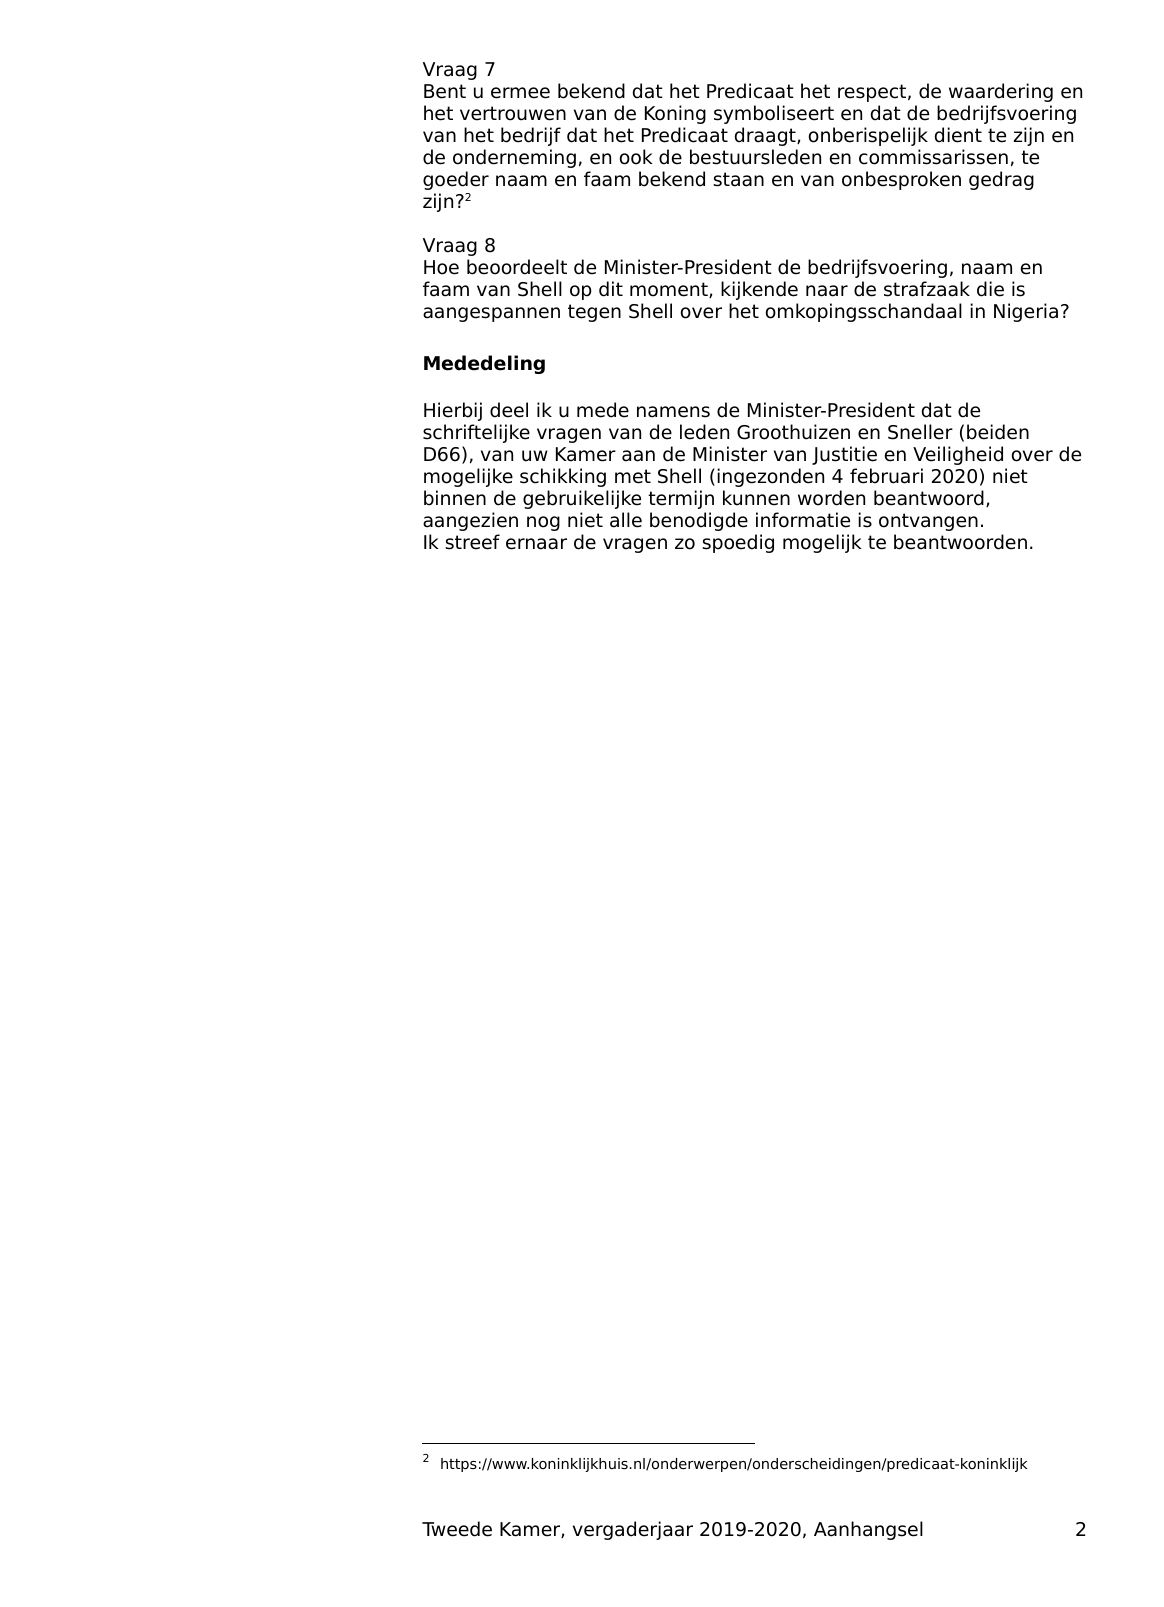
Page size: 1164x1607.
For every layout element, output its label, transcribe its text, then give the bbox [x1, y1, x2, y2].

text https://www.koninklijkhuis.nl/onderwerpen/onderscheidingen/predicaat-koninklijk [422, 1452, 1087, 1474]
text Hierbij deel ik u mede namens de Minister-President dat de schriftelijke vragen van de leden Groothuizen en Sneller (beiden D66), van uw Kamer aan de Minister van Justitie en Veiligheid over de mogelijke schikking met Shell (ingezonden 4 februari 2020) niet binnen de gebruikelijke termijn kunnen worden beantwoord, aangezien nog niet alle benodigde informatie is ontvangen. [422, 400, 1087, 532]
text Vraag 7 [422, 59, 1087, 81]
subtitle Mededeling [422, 353, 1087, 375]
text Bent u ermee bekend dat het Predicaat het respect, de waardering en het vertrouwen van de Koning symboliseert en dat de bedrijfsvoering van het bedrijf dat het Predicaat draagt, onberispelijk dient te zijn en de onderneming, en ook de bestuursleden en commissarissen, te goeder naam en faam bekend staan en van onbesproken gedrag zijn? [422, 81, 1087, 213]
text Ik streef ernaar de vragen zo spoedig mogelijk te beantwoorden. [422, 532, 1087, 554]
text Hoe beoordeelt de Minister-President de bedrijfsvoering, naam en faam van Shell op dit moment, kijkende naar de strafzaak die is aangespannen tegen Shell over het omkopingsschandaal in Nigeria? [422, 257, 1087, 323]
text Vraag 8 [422, 235, 1087, 257]
